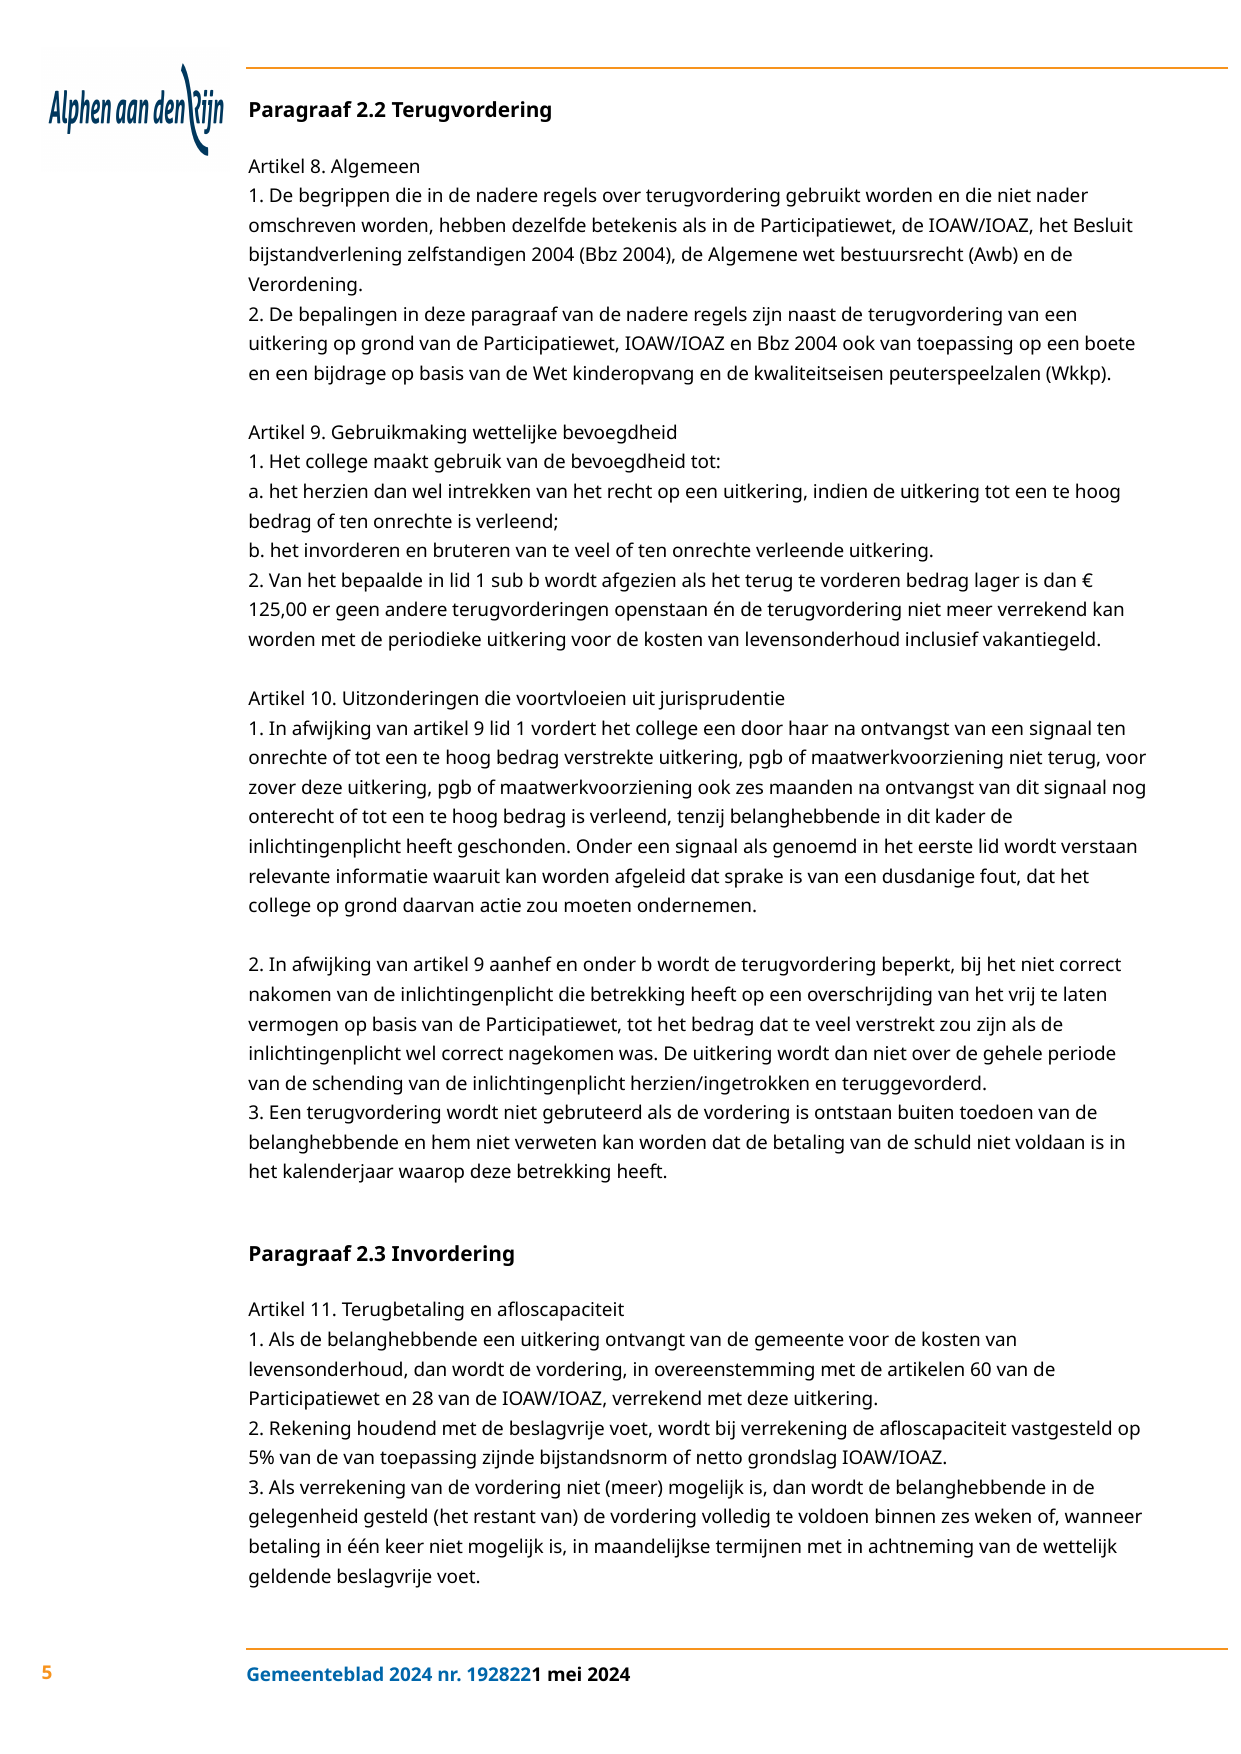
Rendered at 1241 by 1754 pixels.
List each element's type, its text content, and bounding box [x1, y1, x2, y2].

text Artikel 10. Uitzonderingen die voortvloeien uit jurisprudentie [248, 685, 1152, 711]
text Artikel 8. Algemeen [248, 153, 1152, 178]
text 1. Als de belanghebbende een uitkering ontvangt van de gemeente voor de kosten van levensonderhoud, dan wordt de vordering, in overeenstemming met de artikelen 60 van de Participatiewet en 28 van de IOAW/IOAZ, verrekend met deze uitkering. [248, 1326, 1152, 1411]
text a. het herzien dan wel intrekken van het recht op een uitkering, indien de uitkering tot een te hoog bedrag of ten onrechte is verleend; [248, 478, 1152, 533]
picture [41, 47, 231, 172]
text 2. Rekening houdend met de beslagvrije voet, wordt bij verrekening de afloscapaciteit vastgesteld op 5% van de van toepassing zijnde bijstandsnorm of netto grondslag IOAW/IOAZ. [248, 1415, 1152, 1470]
text Artikel 9. Gebruikmaking wettelijke bevoegdheid [248, 419, 1152, 445]
text 3. Als verrekening van de vordering niet (meer) mogelijk is, dan wordt de belanghebbende in de gelegenheid gesteld (het restant van) de vordering volledig te voldoen binnen zes weken of, wanneer betaling in één keer niet mogelijk is, in maandelijkse termijnen met in achtneming van de wettelijk geldende beslagvrije voet. [248, 1474, 1152, 1589]
text Paragraaf 2.3 Invordering [248, 1239, 1152, 1267]
text 1. In afwijking van artikel 9 lid 1 vordert het college een door haar na ontvangst van een signaal ten onrechte of tot een te hoog bedrag verstrekte uitkering, pgb of maatwerkvoorziening niet terug, voor zover deze uitkering, pgb of maatwerkvoorziening ook zes maanden na ontvangst van dit signaal nog onterecht of tot een te hoog bedrag is verleend, tenzij belanghebbende in dit kader de inlichtingenplicht heeft geschonden. Onder een signaal als genoemd in het eerste lid wordt verstaan relevante informatie waaruit kan worden afgeleid dat sprake is van een dusdanige fout, dat het college op grond daarvan actie zou moeten ondernemen. [248, 715, 1152, 918]
text 2. In afwijking van artikel 9 aanhef en onder b wordt de terugvordering beperkt, bij het niet correct nakomen van de inlichtingenplicht die betrekking heeft op een overschrijding van het vrij te laten vermogen op basis van de Participatiewet, tot het bedrag dat te veel verstrekt zou zijn als de inlichtingenplicht wel correct nagekomen was. De uitkering wordt dan niet over de gehele periode van de schending van de inlichtingenplicht herzien/ingetrokken en teruggevorderd. [248, 952, 1152, 1096]
text Artikel 11. Terugbetaling en afloscapaciteit [248, 1297, 1152, 1322]
text 3. Een terugvordering wordt niet gebruteerd als de vordering is ontstaan buiten toedoen van de belanghebbende en hem niet verweten kan worden dat de betaling van de schuld niet voldaan is in het kalenderjaar waarop deze betrekking heeft. [248, 1099, 1152, 1184]
text 1. Het college maakt gebruik van de bevoegdheid tot: [248, 449, 1152, 474]
text 2. De bepalingen in deze paragraaf van de nadere regels zijn naast de terugvordering van een uitkering op grond van de Participatiewet, IOAW/IOAZ en Bbz 2004 ook van toepassing op een boete en een bijdrage op basis van de Wet kinderopvang en de kwaliteitseisen peuterspeelzalen (Wkkp). [248, 301, 1152, 386]
text b. het invorderen en bruteren van te veel of ten onrechte verleende uitkering. [248, 537, 1152, 563]
text 2. Van het bepaalde in lid 1 sub b wordt afgezien als het terug te vorderen bedrag lager is dan € 125,00 er geen andere terugvorderingen openstaan én de terugvordering niet meer verrekend kan worden met de periodieke uitkering voor de kosten van levensonderhoud inclusief vakantiegeld. [248, 567, 1152, 652]
text Paragraaf 2.2 Terugvordering [248, 95, 1152, 123]
text 1. De begrippen die in de nadere regels over terugvordering gebruikt worden en die niet nader omschreven worden, hebben dezelfde betekenis als in de Participatiewet, de IOAW/IOAZ, het Besluit bijstandverlening zelfstandigen 2004 (Bbz 2004), de Algemene wet bestuursrecht (Awb) en de Verordening. [248, 182, 1152, 297]
